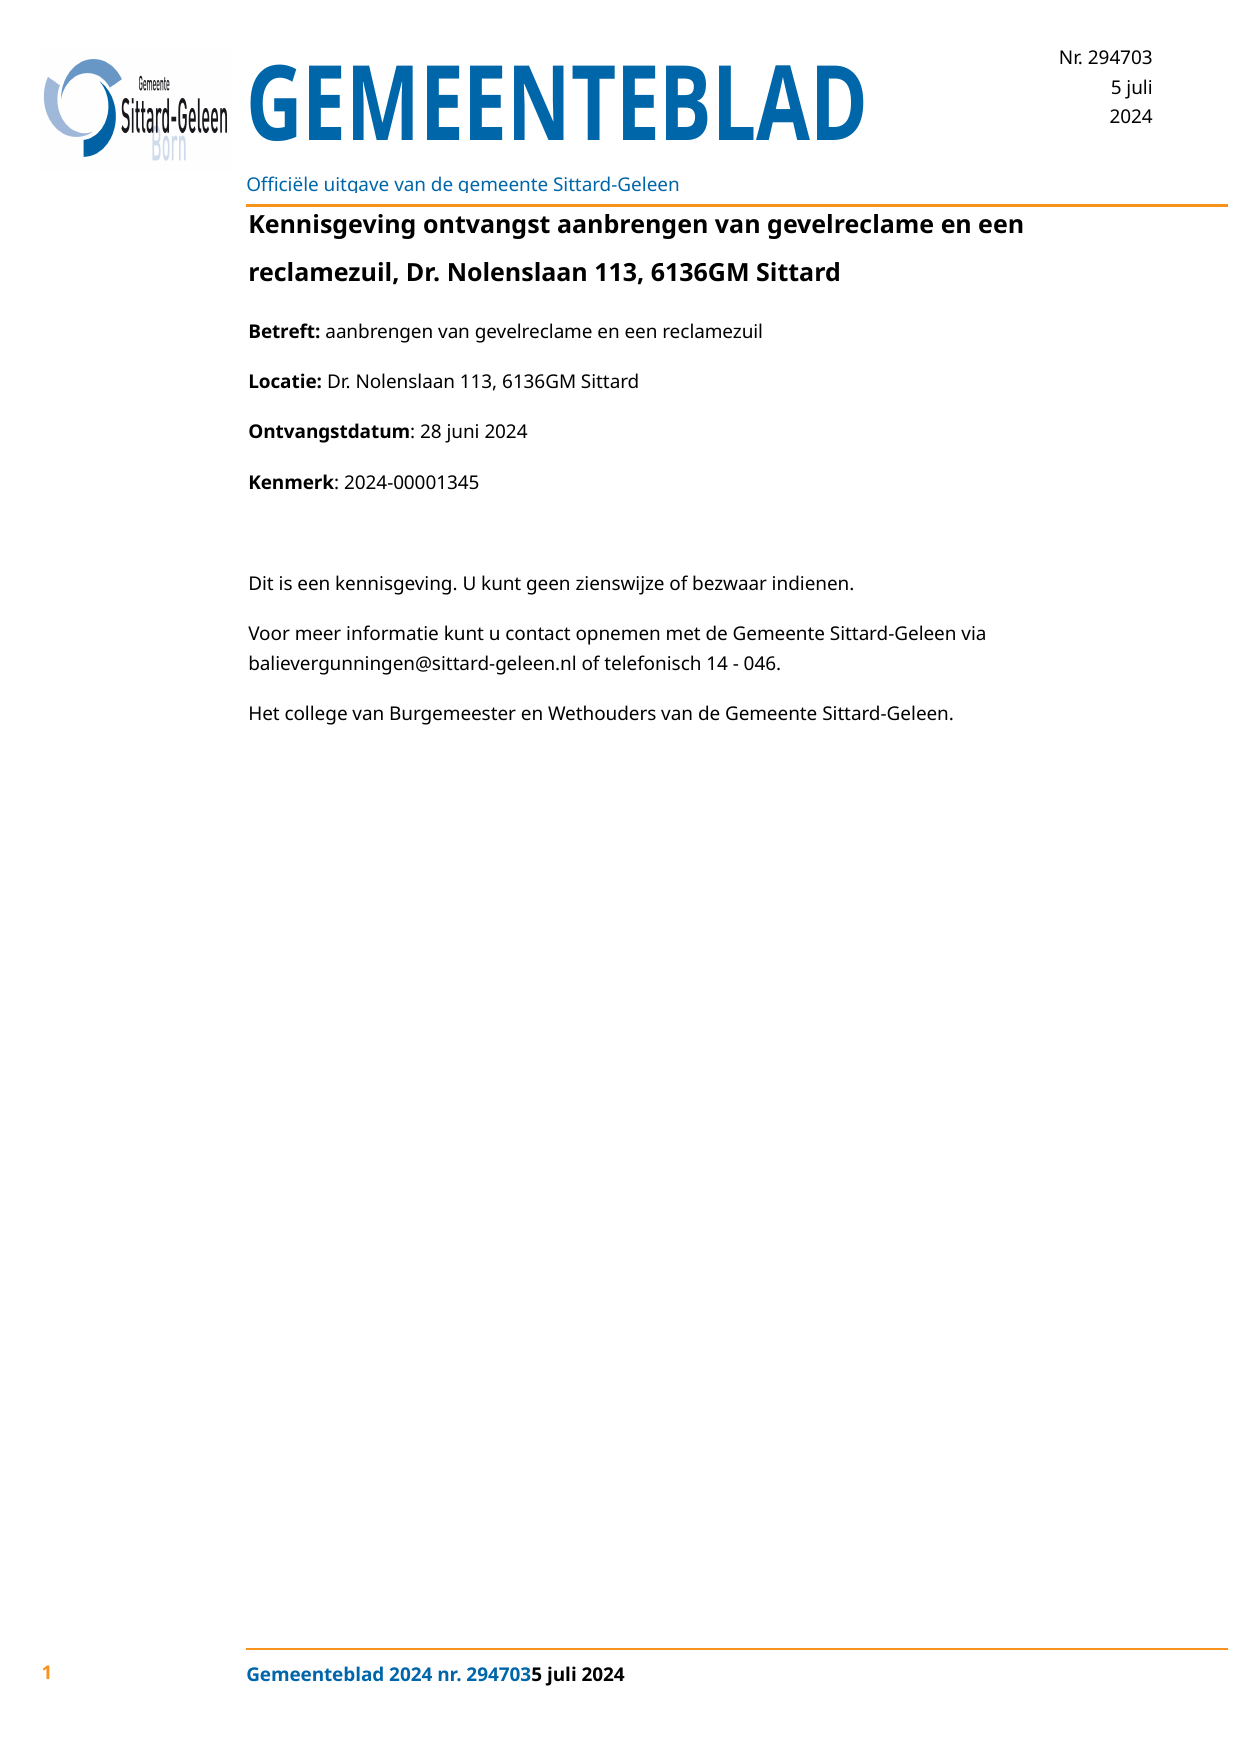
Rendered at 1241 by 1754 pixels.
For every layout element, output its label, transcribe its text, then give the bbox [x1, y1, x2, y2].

picture [41, 47, 231, 172]
text Betreft: aanbrengen van gevelreclame en een reclamezuil [248, 318, 1152, 344]
text Locatie: Dr. Nolenslaan 113, 6136GM Sittard [248, 368, 1152, 394]
text Voor meer informatie kunt u contact opnemen met de Gemeente Sittard-Geleen via balievergunningen@sittard-geleen.nl of telefonisch 14 - 046. [248, 620, 1152, 676]
text Ontvangstdatum: 28 juni 2024 [248, 419, 1152, 444]
text Kenmerk: 2024-00001345 [248, 469, 1152, 495]
text Dit is een kennisgeving. U kunt geen zienswijze of bezwaar indienen. [248, 570, 1152, 596]
text Kennisgeving ontvangst aanbrengen van gevelreclame en een reclamezuil, Dr. Nolenslaan 113, 6136GM Sittard [248, 207, 1152, 288]
text Het college van Burgemeester en Wethouders van de Gemeente Sittard-Geleen. [248, 700, 1152, 726]
